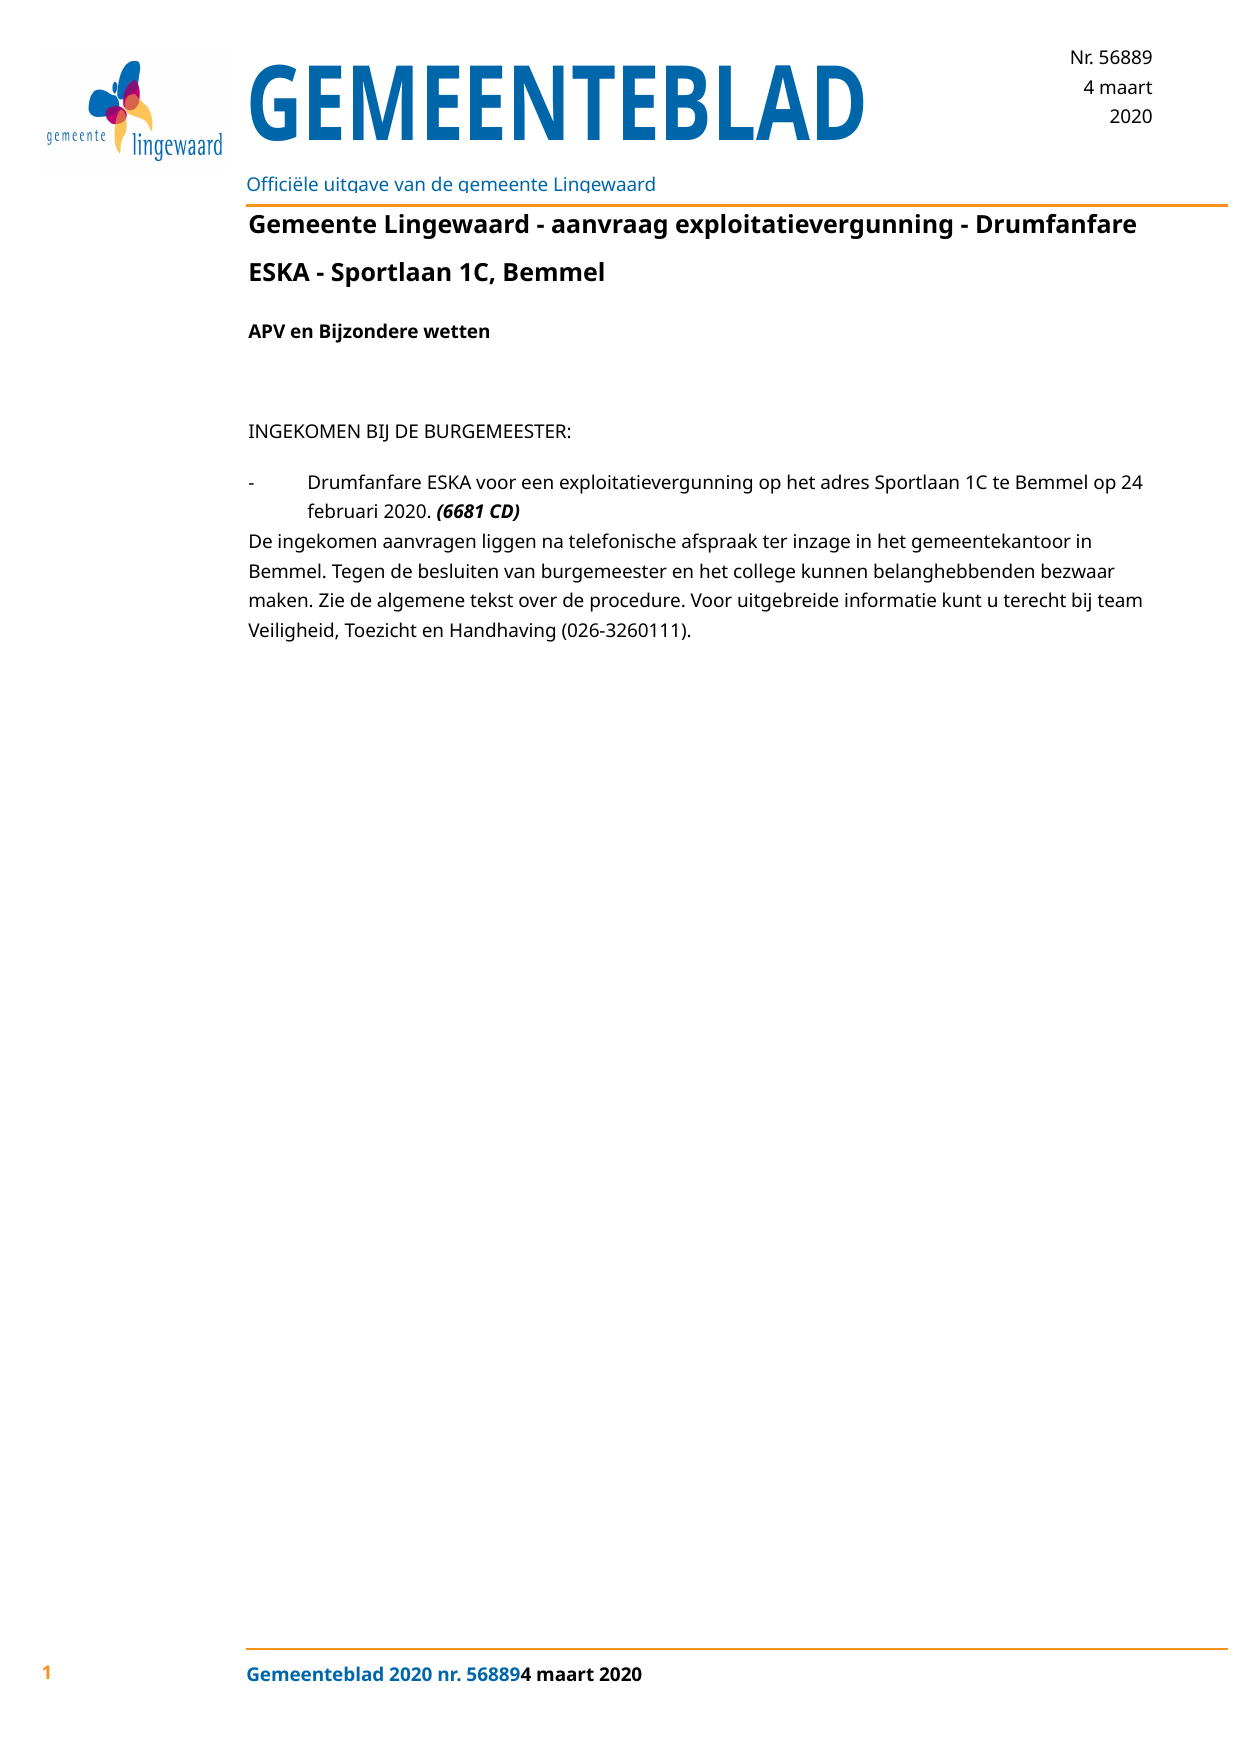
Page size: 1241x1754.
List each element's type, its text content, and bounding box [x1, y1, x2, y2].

list Drumfanfare ESKA voor een exploitatievergunning op het adres Sportlaan 1C te Bemmel op 24 februari 2020. (6681 CD) [248, 469, 1152, 524]
text Gemeente Lingewaard - aanvraag exploitatievergunning - Drumfanfare ESKA - Sportlaan 1C, Bemmel [248, 207, 1152, 288]
text APV en Bijzondere wetten [248, 318, 1152, 344]
picture [41, 47, 231, 172]
text INGEKOMEN BIJ DE BURGEMEESTER: [248, 419, 1152, 444]
text De ingekomen aanvragen liggen na telefonische afspraak ter inzage in het gemeentekantoor in Bemmel. Tegen de besluiten van burgemeester en het college kunnen belanghebbenden bezwaar maken. Zie de algemene tekst over de procedure. Voor uitgebreide informatie kunt u terecht bij team Veiligheid, Toezicht en Handhaving (026-3260111). [248, 528, 1152, 643]
